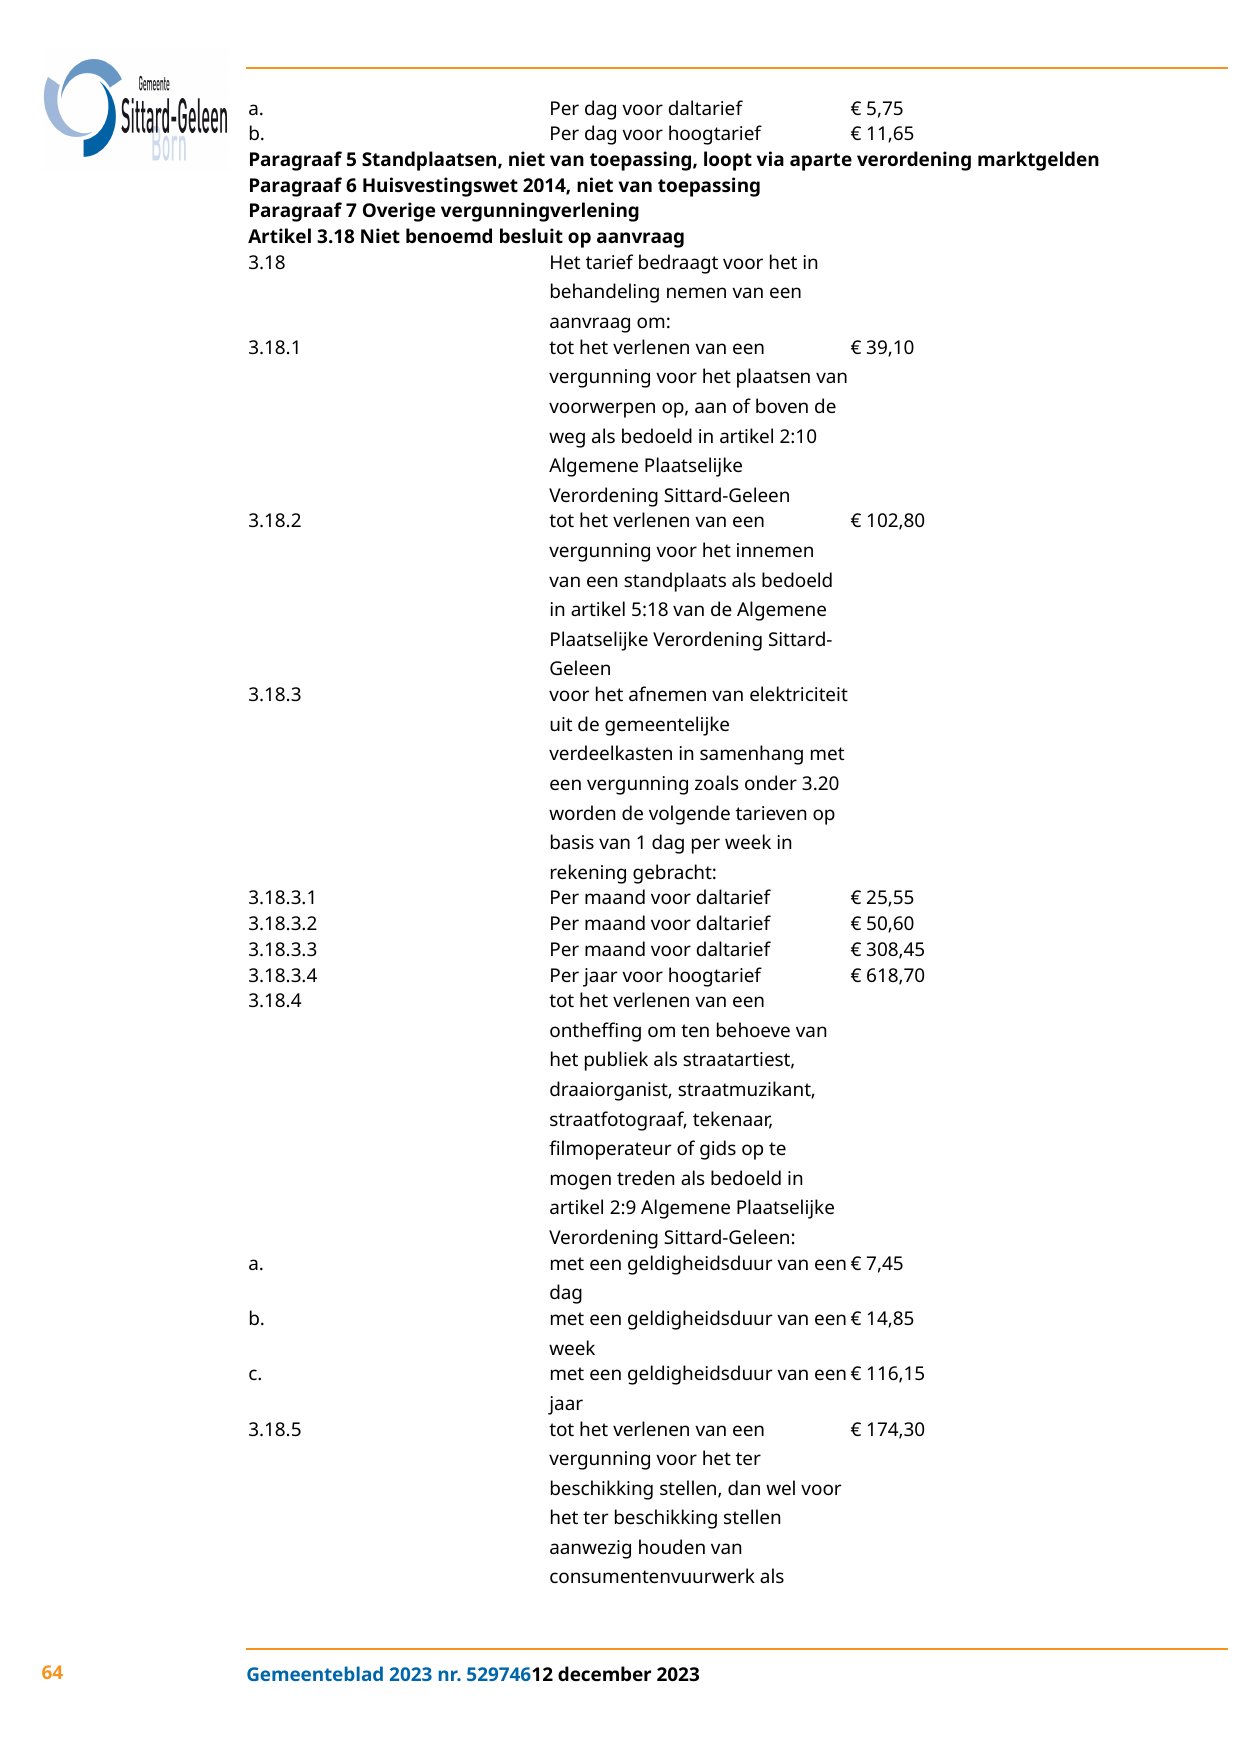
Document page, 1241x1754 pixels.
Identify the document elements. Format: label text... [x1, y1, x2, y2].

table_cell € 50,60 [850, 910, 1152, 936]
table_cell 3.18 [248, 249, 549, 334]
table_cell met een geldigheidsduur van een week [549, 1305, 850, 1361]
table_cell 3.18.3.3 [248, 936, 549, 962]
table_cell 3.18.4 [248, 988, 549, 1250]
table_cell a. [248, 1250, 549, 1305]
table_cell b. [248, 121, 549, 146]
table_cell 3.18.1 [248, 334, 549, 508]
table_cell 3.18.3.4 [248, 962, 549, 987]
table_cell € 618,70 [850, 962, 1152, 987]
table_cell € 39,10 [850, 334, 1152, 508]
table_cell met een geldigheidsduur van een jaar [549, 1361, 850, 1416]
table_cell Paragraaf 6 Huisvestingswet 2014, niet van toepassing [248, 172, 1152, 198]
table_cell Per dag voor daltarief [549, 95, 850, 121]
table_cell met een geldigheidsduur van een dag [549, 1250, 850, 1305]
table_cell [850, 249, 1152, 334]
table_cell 3.18.3.2 [248, 910, 549, 936]
table_cell tot het verlenen van een ontheffing om ten behoeve van het publiek als straatartiest, draaiorganist, straatmuzikant, straatfotograaf, tekenaar, filmoperateur of gids op te mogen treden als bedoeld in artikel 2:9 Algemene Plaatselijke Verordening Sittard-Geleen: [549, 988, 850, 1250]
table_cell Artikel 3.18 Niet benoemd besluit op aanvraag [248, 224, 1152, 249]
table_cell 3.18.2 [248, 508, 549, 681]
table_cell a. [248, 95, 549, 121]
table_cell € 174,30 [850, 1416, 1152, 1589]
picture [41, 47, 231, 172]
table_cell € 116,15 [850, 1361, 1152, 1416]
table_cell € 7,45 [850, 1250, 1152, 1305]
table_cell c. [248, 1361, 549, 1416]
table_cell € 25,55 [850, 885, 1152, 910]
table_cell b. [248, 1305, 549, 1361]
table_cell voor het afnemen van elektriciteit uit de gemeentelijke verdeelkasten in samenhang met een vergunning zoals onder 3.20 worden de volgende tarieven op basis van 1 dag per week in rekening gebracht: [549, 681, 850, 884]
table_cell Het tarief bedraagt voor het in behandeling nemen van een aanvraag om: [549, 249, 850, 334]
table_cell Per maand voor daltarief [549, 910, 850, 936]
table_cell Paragraaf 7 Overige vergunningverlening [248, 198, 1152, 223]
table_cell 3.18.5 [248, 1416, 549, 1589]
table_cell Paragraaf 5 Standplaatsen, niet van toepassing, loopt via aparte verordening marktgelden [248, 146, 1152, 172]
table_cell Per dag voor hoogtarief [549, 121, 850, 146]
table_cell Per maand voor daltarief [549, 936, 850, 962]
table_cell [850, 988, 1152, 1250]
table_cell € 11,65 [850, 121, 1152, 146]
table_cell [850, 681, 1152, 884]
table_cell € 14,85 [850, 1305, 1152, 1361]
table_cell tot het verlenen van een vergunning voor het innemen van een standplaats als bedoeld in artikel 5:18 van de Algemene Plaatselijke Verordening Sittard-Geleen [549, 508, 850, 681]
table_cell tot het verlenen van een vergunning voor het ter beschikking stellen, dan wel voor het ter beschikking stellen aanwezig houden van consumentenvuurwerk als [549, 1416, 850, 1589]
table_cell € 5,75 [850, 95, 1152, 121]
table_cell Per maand voor daltarief [549, 885, 850, 910]
table_cell € 308,45 [850, 936, 1152, 962]
table_cell tot het verlenen van een vergunning voor het plaatsen van voorwerpen op, aan of boven de weg als bedoeld in artikel 2:10 Algemene Plaatselijke Verordening Sittard-Geleen [549, 334, 850, 508]
table_cell Per jaar voor hoogtarief [549, 962, 850, 987]
table_cell € 102,80 [850, 508, 1152, 681]
table_cell 3.18.3 [248, 681, 549, 884]
table_cell 3.18.3.1 [248, 885, 549, 910]
